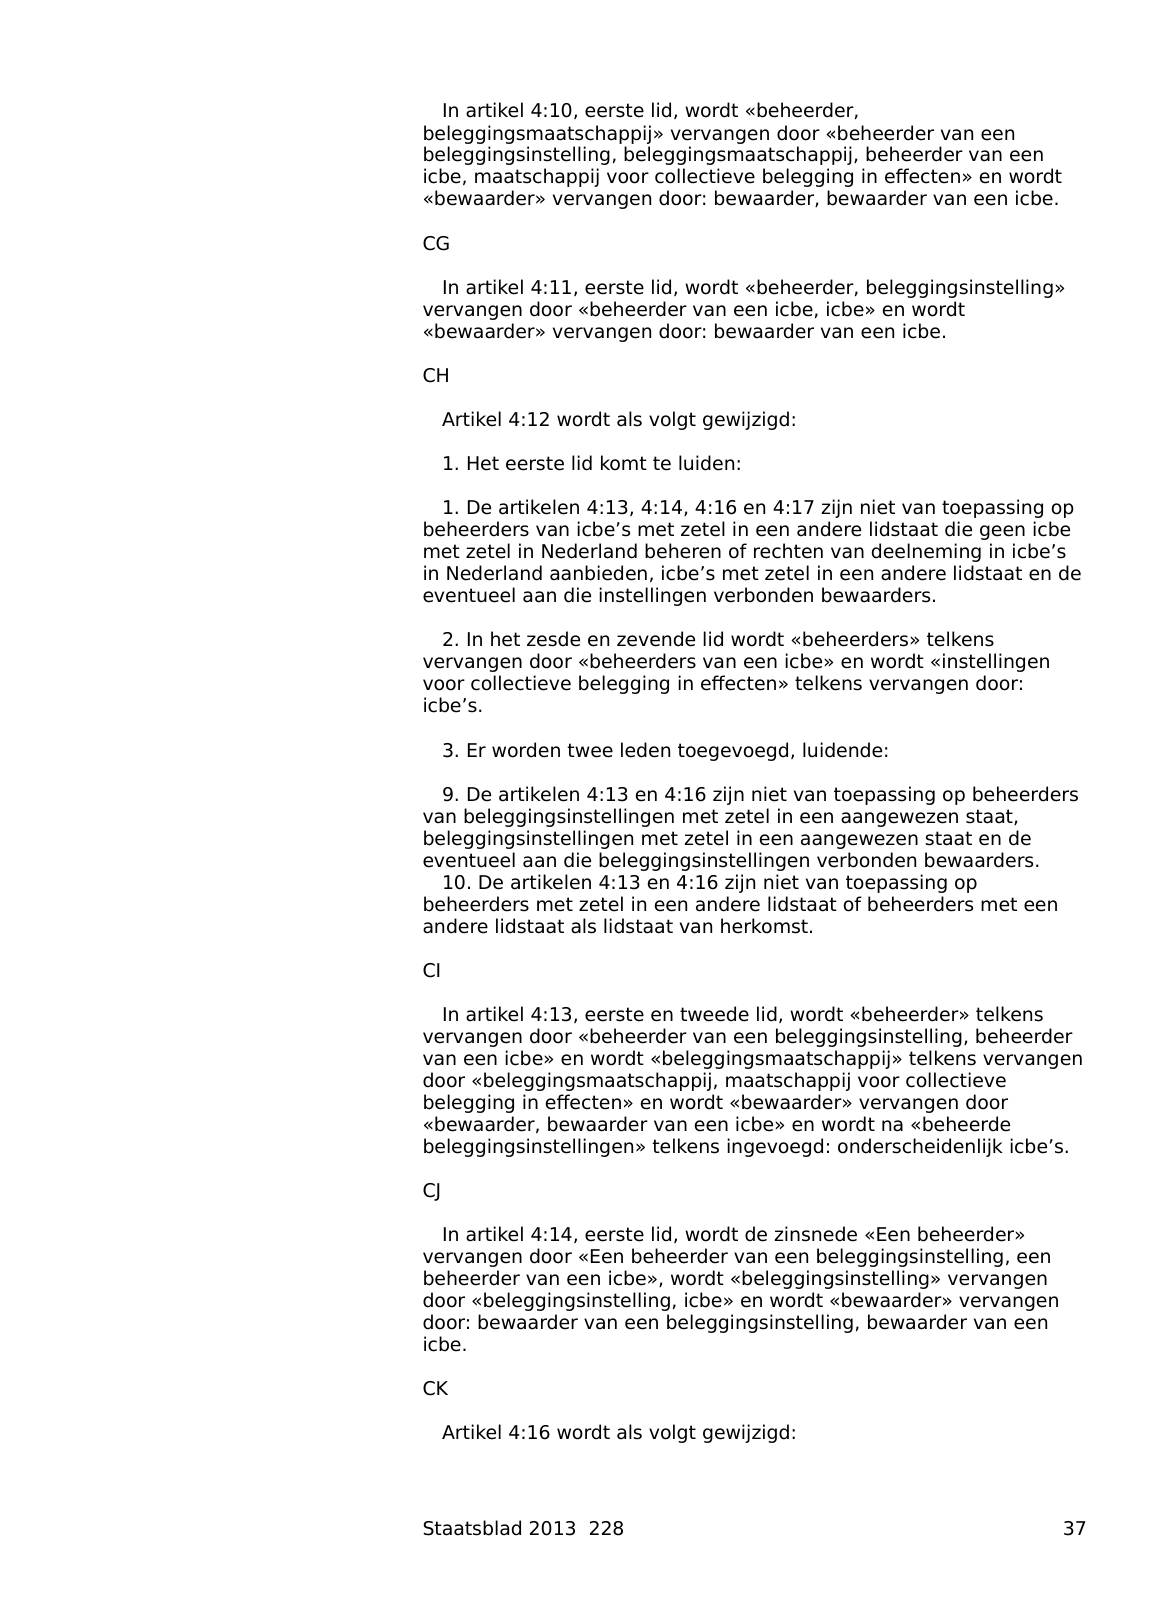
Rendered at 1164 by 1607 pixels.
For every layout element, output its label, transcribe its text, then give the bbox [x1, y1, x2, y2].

text 1. De artikelen 4:13, 4:14, 4:16 en 4:17 zijn niet van toepassing op beheerders van icbe’s met zetel in een andere lidstaat die geen icbe met zetel in Nederland beheren of rechten van deelneming in icbe’s in Nederland aanbieden, icbe’s met zetel in een andere lidstaat en de eventueel aan die instellingen verbonden bewaarders. [422, 497, 1087, 607]
text In artikel 4:14, eerste lid, wordt de zinsnede «Een beheerder» vervangen door «Een beheerder van een beleggingsinstelling, een beheerder van een icbe», wordt «beleggingsinstelling» vervangen door «beleggingsinstelling, icbe» en wordt «bewaarder» vervangen door: bewaarder van een beleggingsinstelling, bewaarder van een icbe. [422, 1224, 1087, 1356]
text CJ [422, 1180, 1087, 1202]
text 9. De artikelen 4:13 en 4:16 zijn niet van toepassing op beheerders van beleggingsinstellingen met zetel in een aangewezen staat, beleggingsinstellingen met zetel in een aangewezen staat en de eventueel aan die beleggingsinstellingen verbonden bewaarders. [422, 784, 1087, 872]
text 10. De artikelen 4:13 en 4:16 zijn niet van toepassing op beheerders met zetel in een andere lidstaat of beheerders met een andere lidstaat als lidstaat van herkomst. [422, 872, 1087, 937]
text In artikel 4:10, eerste lid, wordt «beheerder, beleggingsmaatschappij» vervangen door «beheerder van een beleggingsinstelling, beleggingsmaatschappij, beheerder van een icbe, maatschappij voor collectieve belegging in effecten» en wordt «bewaarder» vervangen door: bewaarder, bewaarder van een icbe. [422, 100, 1087, 210]
text Artikel 4:16 wordt als volgt gewijzigd: [422, 1422, 1087, 1444]
text CI [422, 960, 1087, 982]
text 2. In het zesde en zevende lid wordt «beheerders» telkens vervangen door «beheerders van een icbe» en wordt «instellingen voor collectieve belegging in effecten» telkens vervangen door: icbe’s. [422, 629, 1087, 717]
text In artikel 4:11, eerste lid, wordt «beheerder, beleggingsinstelling» vervangen door «beheerder van een icbe, icbe» en wordt «bewaarder» vervangen door: bewaarder van een icbe. [422, 277, 1087, 343]
text 1. Het eerste lid komt te luiden: [422, 453, 1087, 475]
text CK [422, 1378, 1087, 1400]
text In artikel 4:13, eerste en tweede lid, wordt «beheerder» telkens vervangen door «beheerder van een beleggingsinstelling, beheerder van een icbe» en wordt «beleggingsmaatschappij» telkens vervangen door «beleggingsmaatschappij, maatschappij voor collectieve belegging in effecten» en wordt «bewaarder» vervangen door «bewaarder, bewaarder van een icbe» en wordt na «beheerde beleggingsinstellingen» telkens ingevoegd: onderscheidenlijk icbe’s. [422, 1004, 1087, 1158]
text CG [422, 232, 1087, 254]
text CH [422, 365, 1087, 387]
text Artikel 4:12 wordt als volgt gewijzigd: [422, 409, 1087, 431]
text 3. Er worden twee leden toegevoegd, luidende: [422, 739, 1087, 761]
